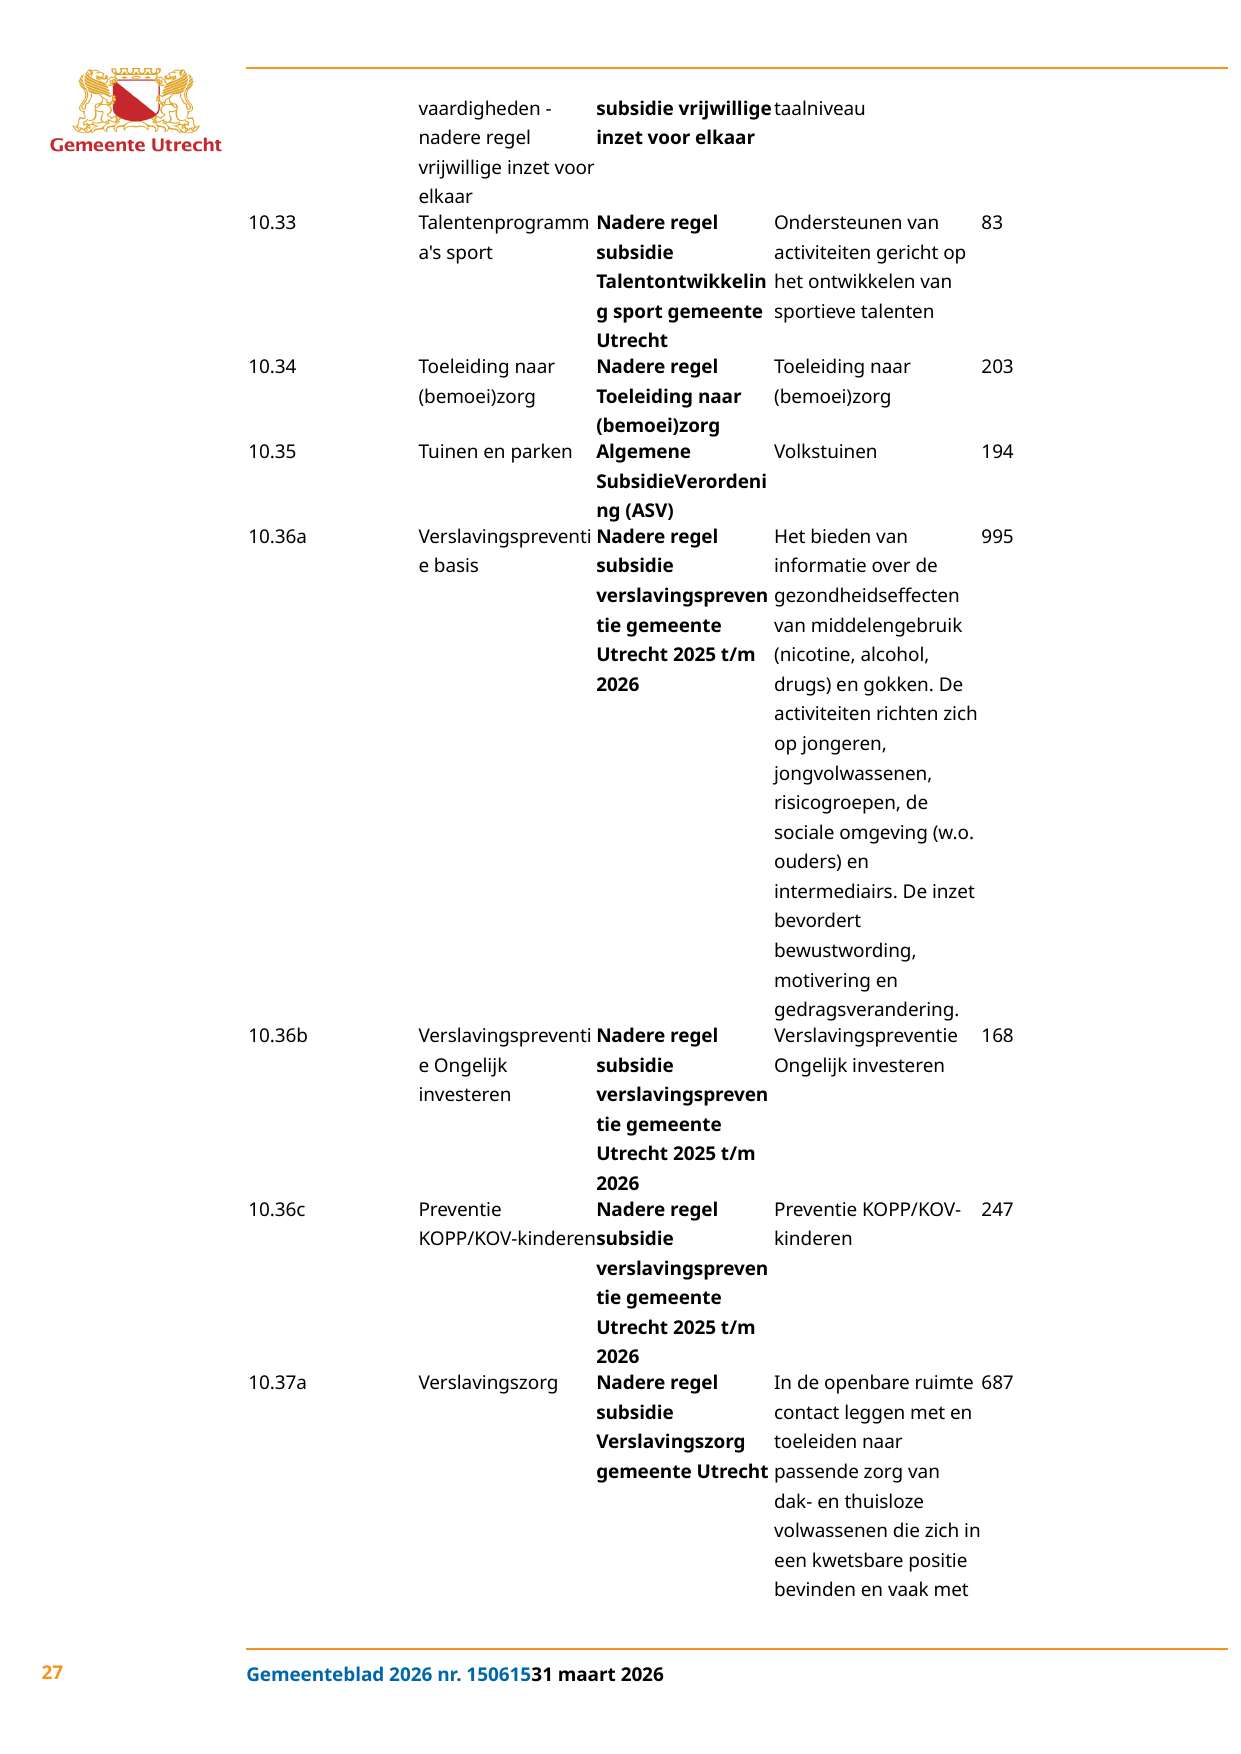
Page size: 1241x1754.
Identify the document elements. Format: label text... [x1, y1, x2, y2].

table_cell 247 [981, 1196, 1152, 1369]
table_cell Verslavingszorg [418, 1370, 596, 1602]
table_cell 203 [981, 353, 1152, 438]
table_cell Talentenprogramma's sport [418, 209, 596, 353]
table_cell 168 [981, 1022, 1152, 1196]
table_cell Verslavingspreventie Ongelijk investeren [418, 1022, 596, 1196]
table_cell Nadere regel subsidie verslavingspreventie gemeente Utrecht 2025 t/m 2026 [596, 1196, 774, 1369]
table_cell 687 [981, 1370, 1152, 1602]
picture [41, 47, 231, 172]
table_cell Preventie KOPP/KOV-kinderen [418, 1196, 596, 1369]
table_cell subsidie vrijwillige inzet voor elkaar [596, 95, 774, 209]
table_cell 10.36a [248, 523, 418, 1022]
table_cell In de openbare ruimte contact leggen met en toeleiden naar passende zorg van dak- en thuisloze volwassenen die zich in een kwetsbare positie bevinden en vaak met [774, 1370, 981, 1602]
table_cell 10.36b [248, 1022, 418, 1196]
table_cell Nadere regel Toeleiding naar (bemoei)zorg [596, 353, 774, 438]
table_cell vaardigheden - nadere regel vrijwillige inzet voor elkaar [418, 95, 596, 209]
table_cell 10.33 [248, 209, 418, 353]
table_cell 995 [981, 523, 1152, 1022]
table_cell Verslavingspreventie basis [418, 523, 596, 1022]
table_cell Volkstuinen [774, 438, 981, 523]
table_cell Ondersteunen van activiteiten gericht op het ontwikkelen van sportieve talenten [774, 209, 981, 353]
table_cell 83 [981, 209, 1152, 353]
table_cell 10.34 [248, 353, 418, 438]
table_cell Toeleiding naar (bemoei)zorg [774, 353, 981, 438]
table_cell Preventie KOPP/KOV-kinderen [774, 1196, 981, 1369]
table_cell [981, 95, 1152, 209]
table_cell [248, 95, 418, 209]
table_cell Verslavingspreventie Ongelijk investeren [774, 1022, 981, 1196]
table_cell Nadere regel subsidie Verslavingszorg gemeente Utrecht [596, 1370, 774, 1602]
table_cell Het bieden van informatie over de gezondheidseffecten van middelengebruik (nicotine, alcohol, drugs) en gokken. De activiteiten richten zich op jongeren, jongvolwassenen, risicogroepen, de sociale omgeving (w.o. ouders) en intermediairs. De inzet bevordert bewustwording, motivering en gedragsverandering. [774, 523, 981, 1022]
table_cell Algemene SubsidieVerordening (ASV) [596, 438, 774, 523]
table_cell Nadere regel subsidie verslavingspreventie gemeente Utrecht 2025 t/m 2026 [596, 1022, 774, 1196]
table_cell Tuinen en parken [418, 438, 596, 523]
table_cell 194 [981, 438, 1152, 523]
table_cell Nadere regel subsidie Talentontwikkeling sport gemeente Utrecht [596, 209, 774, 353]
table_cell 10.36c [248, 1196, 418, 1369]
table_cell 10.37a [248, 1370, 418, 1602]
table_cell 10.35 [248, 438, 418, 523]
table_cell Nadere regel subsidie verslavingspreventie gemeente Utrecht 2025 t/m 2026 [596, 523, 774, 1022]
table_cell Toeleiding naar (bemoei)zorg [418, 353, 596, 438]
table_cell taalniveau [774, 95, 981, 209]
